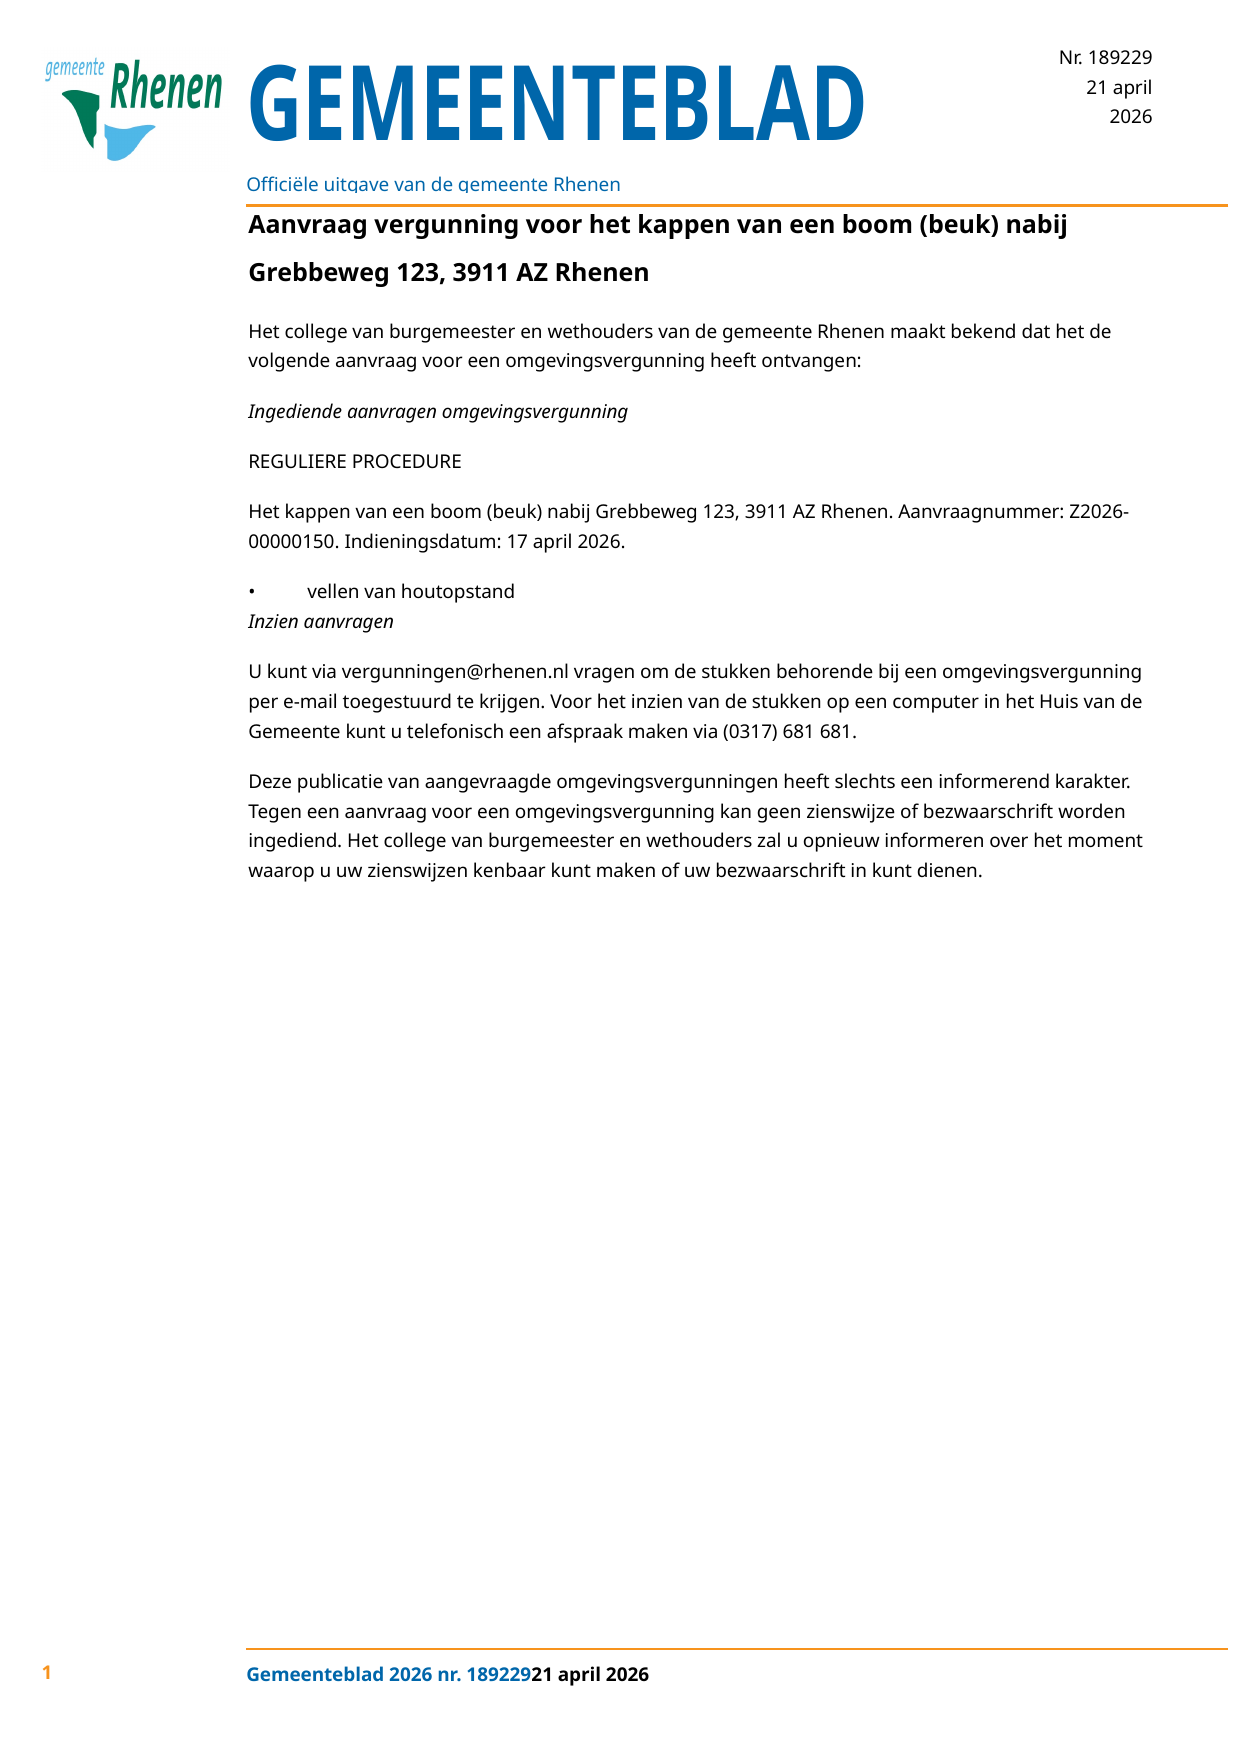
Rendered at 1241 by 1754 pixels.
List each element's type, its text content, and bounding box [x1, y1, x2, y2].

text Inzien aanvragen [248, 608, 1152, 634]
text Het kappen van een boom (beuk) nabij Grebbeweg 123, 3911 AZ Rhenen. Aanvraagnummer: Z2026-00000150. Indieningsdatum: 17 april 2026. [248, 499, 1152, 554]
text U kunt via vergunningen@rhenen.nl vragen om de stukken behorende bij een omgevingsvergunning per e-mail toegestuurd te krijgen. Voor het inzien van de stukken op een computer in het Huis van de Gemeente kunt u telefonisch een afspraak maken via (0317) 681 681. [248, 659, 1152, 744]
text Ingediende aanvragen omgevingsvergunning [248, 398, 1152, 424]
text Aanvraag vergunning voor het kappen van een boom (beuk) nabij Grebbeweg 123, 3911 AZ Rhenen [248, 207, 1152, 288]
text Het college van burgemeester en wethouders van de gemeente Rhenen maakt bekend dat het de volgende aanvraag voor een omgevingsvergunning heeft ontvangen: [248, 318, 1152, 373]
picture [41, 47, 231, 172]
text REGULIERE PROCEDURE [248, 448, 1152, 474]
list vellen van houtopstand [248, 579, 1152, 604]
text Deze publicatie van aangevraagde omgevingsvergunningen heeft slechts een informerend karakter. Tegen een aanvraag voor een omgevingsvergunning kan geen zienswijze of bezwaarschrift worden ingediend. Het college van burgemeester en wethouders zal u opnieuw informeren over het moment waarop u uw zienswijzen kenbaar kunt maken of uw bezwaarschrift in kunt dienen. [248, 768, 1152, 883]
